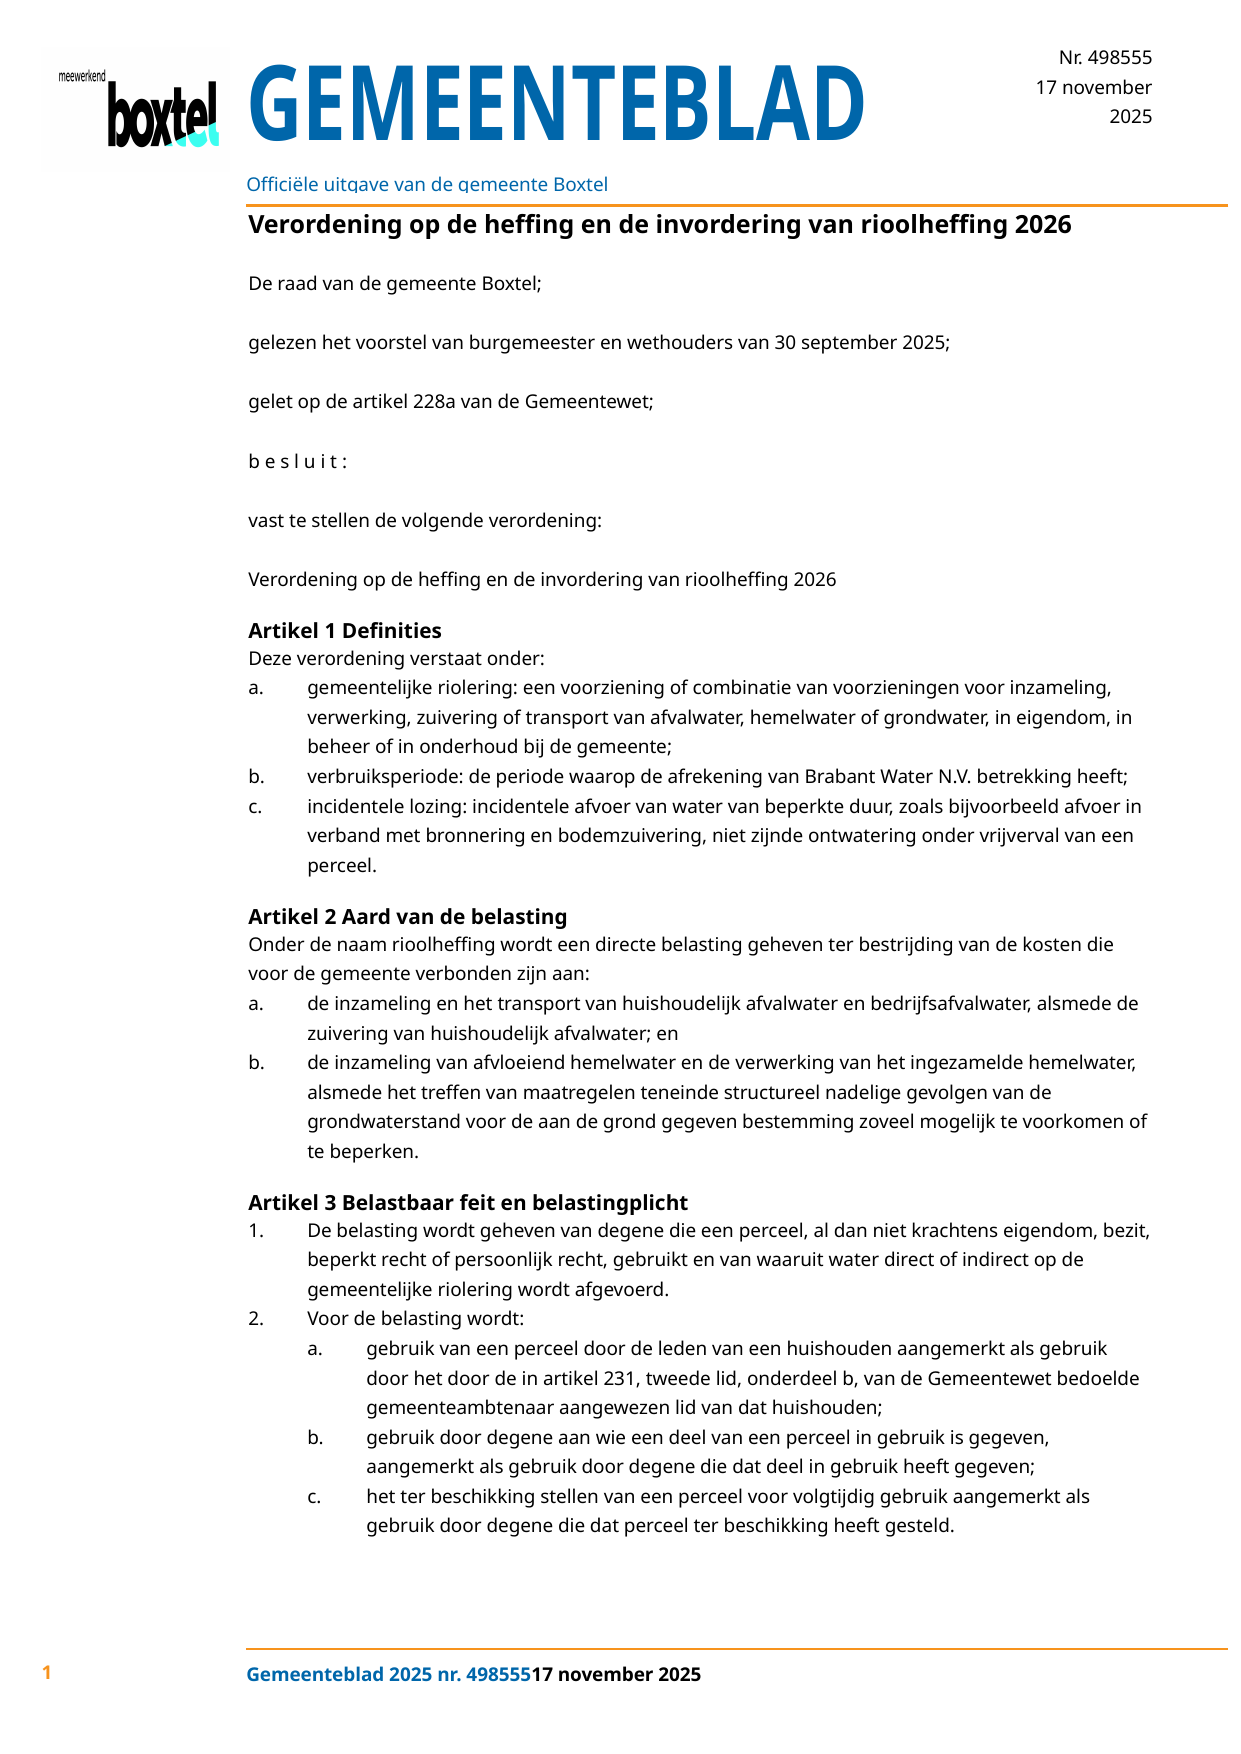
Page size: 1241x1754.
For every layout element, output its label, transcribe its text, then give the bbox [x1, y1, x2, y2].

list gebruik van een perceel door de leden van een huishouden aangemerkt als gebruik door het door de in artikel 231, tweede lid, onderdeel b, van de Gemeentewet bedoelde gemeenteambtenaar aangewezen lid van dat huishouden; [307, 1335, 1152, 1420]
list gemeentelijke riolering: een voorziening of combinatie van voorzieningen voor inzameling, verwerking, zuivering of transport van afvalwater, hemelwater of grondwater, in eigendom, in beheer of in onderhoud bij de gemeente; [248, 674, 1152, 759]
text Deze verordening verstaat onder: [248, 645, 1152, 671]
list de inzameling en het transport van huishoudelijk afvalwater en bedrijfsafvalwater, alsmede de zuivering van huishoudelijk afvalwater; en [248, 990, 1152, 1045]
list de inzameling van afvloeiend hemelwater en de verwerking van het ingezamelde hemelwater, alsmede het treffen van maatregelen teneinde structureel nadelige gevolgen van de grondwaterstand voor de aan de grond gegeven bestemming zoveel mogelijk te voorkomen of te beperken. [248, 1049, 1152, 1164]
text gelet op de artikel 228a van de Gemeentewet; [248, 389, 1152, 414]
text Onder de naam rioolheffing wordt een directe belasting geheven ter bestrijding van de kosten die voor de gemeente verbonden zijn aan: [248, 931, 1152, 986]
list Voor de belasting wordt: [248, 1306, 1152, 1331]
text Artikel 1 Definities [248, 617, 1152, 645]
text b e s l u i t : [248, 448, 1152, 473]
text gelezen het voorstel van burgemeester en wethouders van 30 september 2025; [248, 329, 1152, 355]
text Artikel 3 Belastbaar feit en belastingplicht [248, 1188, 1152, 1217]
list gebruik door degene aan wie een deel van een perceel in gebruik is gegeven, aangemerkt als gebruik door degene die dat deel in gebruik heeft gegeven; [307, 1424, 1152, 1479]
list incidentele lozing: incidentele afvoer van water van beperkte duur, zoals bijvoorbeeld afvoer in verband met bronnering en bodemzuivering, niet zijnde ontwatering onder vrijverval van een perceel. [248, 793, 1152, 878]
text Artikel 2 Aard van de belasting [248, 902, 1152, 931]
text Verordening op de heffing en de invordering van rioolheffing 2026 [248, 207, 1152, 241]
text Verordening op de heffing en de invordering van rioolheffing 2026 [248, 566, 1152, 592]
list verbruiksperiode: de periode waarop de afrekening van Brabant Water N.V. betrekking heeft; [248, 763, 1152, 789]
picture [41, 47, 231, 172]
text De raad van de gemeente Boxtel; [248, 270, 1152, 296]
list het ter beschikking stellen van een perceel voor volgtijdig gebruik aangemerkt als gebruik door degene die dat perceel ter beschikking heeft gesteld. [307, 1483, 1152, 1538]
list De belasting wordt geheven van degene die een perceel, al dan niet krachtens eigendom, bezit, beperkt recht of persoonlijk recht, gebruikt en van waaruit water direct of indirect op de gemeentelijke riolering wordt afgevoerd. [248, 1217, 1152, 1302]
text vast te stellen de volgende verordening: [248, 507, 1152, 533]
